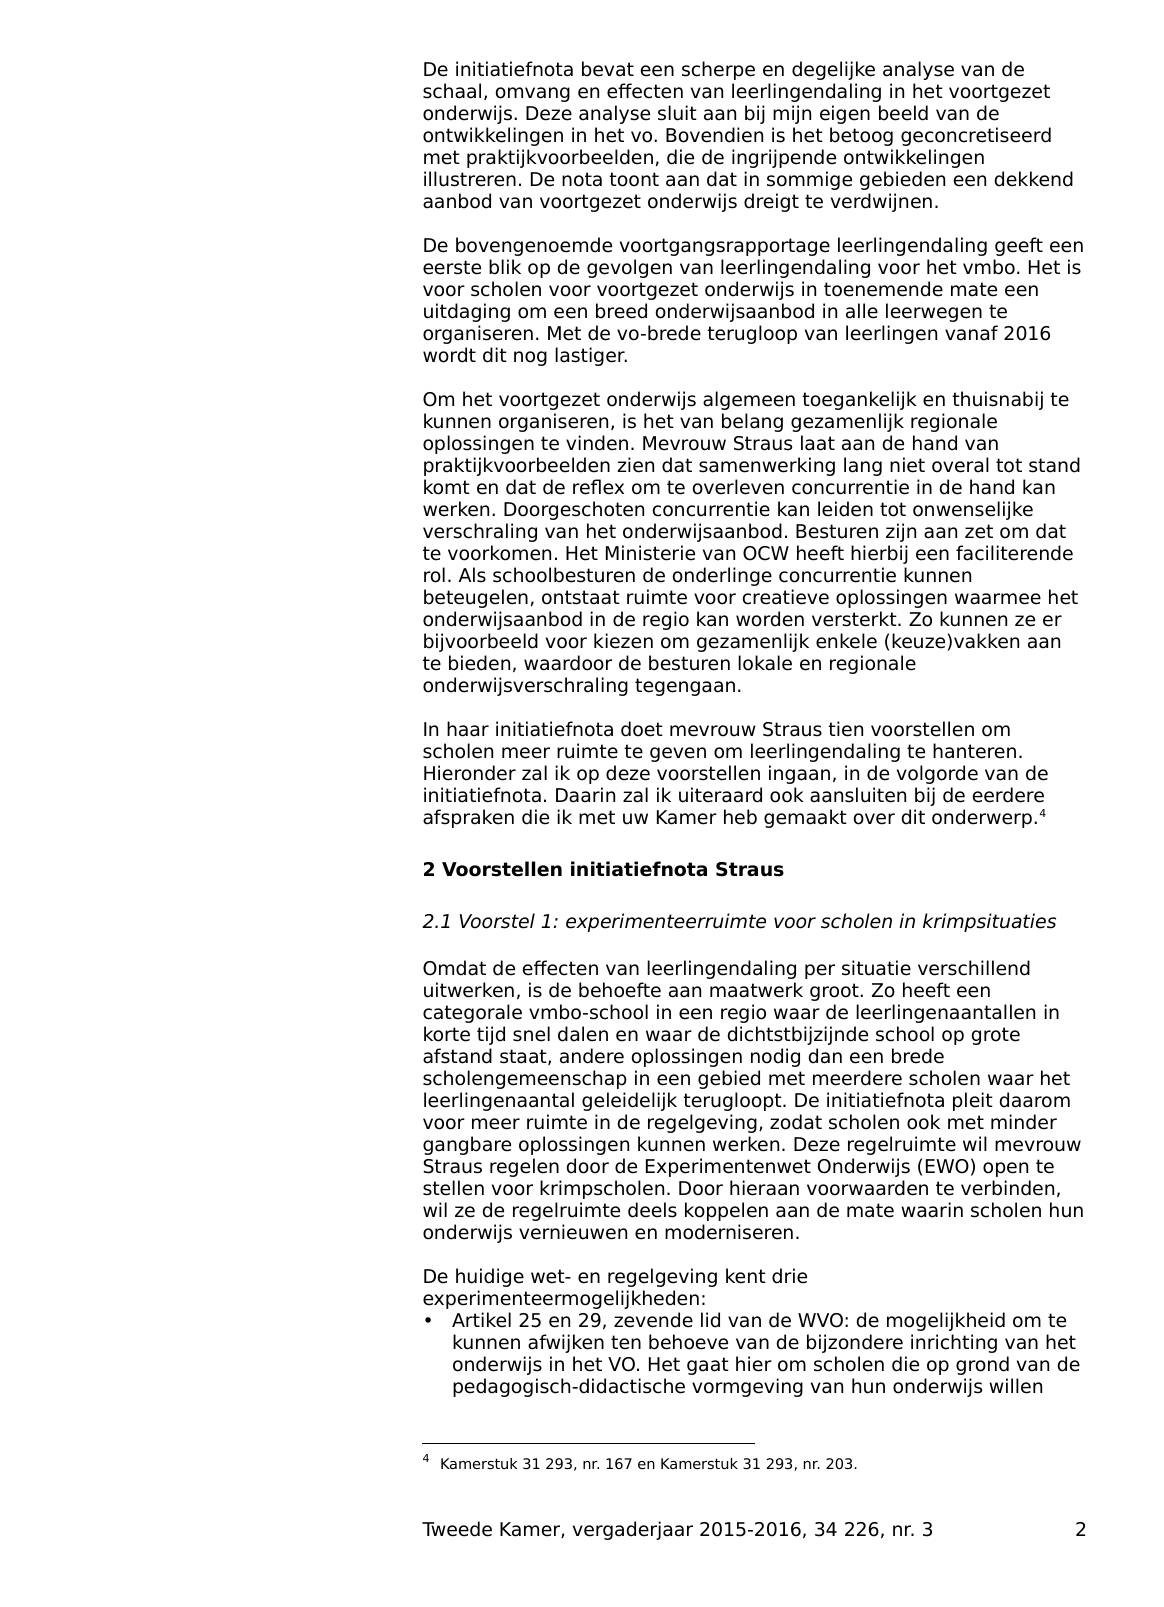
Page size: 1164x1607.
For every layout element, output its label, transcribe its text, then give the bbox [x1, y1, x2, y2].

subtitle 2 Voorstellen initiatiefnota Straus [422, 859, 1087, 881]
text Om het voortgezet onderwijs algemeen toegankelijk en thuisnabij te kunnen organiseren, is het van belang gezamenlijk regionale oplossingen te vinden. Mevrouw Straus laat aan de hand van praktijkvoorbeelden zien dat samenwerking lang niet overal tot stand komt en dat de reflex om te overleven concurrentie in de hand kan werken. Doorgeschoten concurrentie kan leiden tot onwenselijke verschraling van het onderwijsaanbod. Besturen zijn aan zet om dat te voorkomen. Het Ministerie van OCW heeft hierbij een faciliterende rol. Als schoolbesturen de onderlinge concurrentie kunnen beteugelen, ontstaat ruimte voor creatieve oplossingen waarmee het onderwijsaanbod in de regio kan worden versterkt. Zo kunnen ze er bijvoorbeeld voor kiezen om gezamenlijk enkele (keuze)vakken aan te bieden, waardoor de besturen lokale en regionale onderwijsverschraling tegengaan. [422, 389, 1087, 697]
text Kamerstuk 31 293, nr. 167 en Kamerstuk 31 293, nr. 203. [422, 1452, 1087, 1474]
text De huidige wet- en regelgeving kent drie experimenteermogelijkheden: [422, 1266, 1087, 1310]
text In haar initiatiefnota doet mevrouw Straus tien voorstellen om scholen meer ruimte te geven om leerlingendaling te hanteren. Hieronder zal ik op deze voorstellen ingaan, in de volgorde van de initiatiefnota. Daarin zal ik uiteraard ook aansluiten bij de eerdere afspraken die ik met uw Kamer heb gemaakt over dit onderwerp. [422, 719, 1087, 829]
text De initiatiefnota bevat een scherpe en degelijke analyse van de schaal, omvang en effecten van leerlingendaling in het voortgezet onderwijs. Deze analyse sluit aan bij mijn eigen beeld van de ontwikkelingen in het vo. Bovendien is het betoog geconcretiseerd met praktijkvoorbeelden, die de ingrijpende ontwikkelingen illustreren. De nota toont aan dat in sommige gebieden een dekkend aanbod van voortgezet onderwijs dreigt te verdwijnen. [422, 59, 1087, 213]
text Omdat de effecten van leerlingendaling per situatie verschillend uitwerken, is de behoefte aan maatwerk groot. Zo heeft een categorale vmbo-school in een regio waar de leerlingenaantallen in korte tijd snel dalen en waar de dichtstbijzijnde school op grote afstand staat, andere oplossingen nodig dan een brede scholengemeenschap in een gebied met meerdere scholen waar het leerlingenaantal geleidelijk terugloopt. De initiatiefnota pleit daarom voor meer ruimte in de regelgeving, zodat scholen ook met minder gangbare oplossingen kunnen werken. Deze regelruimte wil mevrouw Straus regelen door de Experimentenwet Onderwijs (EWO) open te stellen voor krimpscholen. Door hieraan voorwaarden te verbinden, wil ze de regelruimte deels koppelen aan de mate waarin scholen hun onderwijs vernieuwen en moderniseren. [422, 958, 1087, 1244]
text • Artikel 25 en 29, zevende lid van de WVO: de mogelijkheid om te kunnen afwijken ten behoeve van de bijzondere inrichting van het onderwijs in het VO. Het gaat hier om scholen die op grond van de pedagogisch-didactische vormgeving van hun onderwijs willen [422, 1310, 1087, 1398]
subtitle 2.1 Voorstel 1: experimenteerruimte voor scholen in krimpsituaties [422, 911, 1087, 933]
text De bovengenoemde voortgangsrapportage leerlingendaling geeft een eerste blik op de gevolgen van leerlingendaling voor het vmbo. Het is voor scholen voor voortgezet onderwijs in toenemende mate een uitdaging om een breed onderwijsaanbod in alle leerwegen te organiseren. Met de vo-brede terugloop van leerlingen vanaf 2016 wordt dit nog lastiger. [422, 235, 1087, 367]
